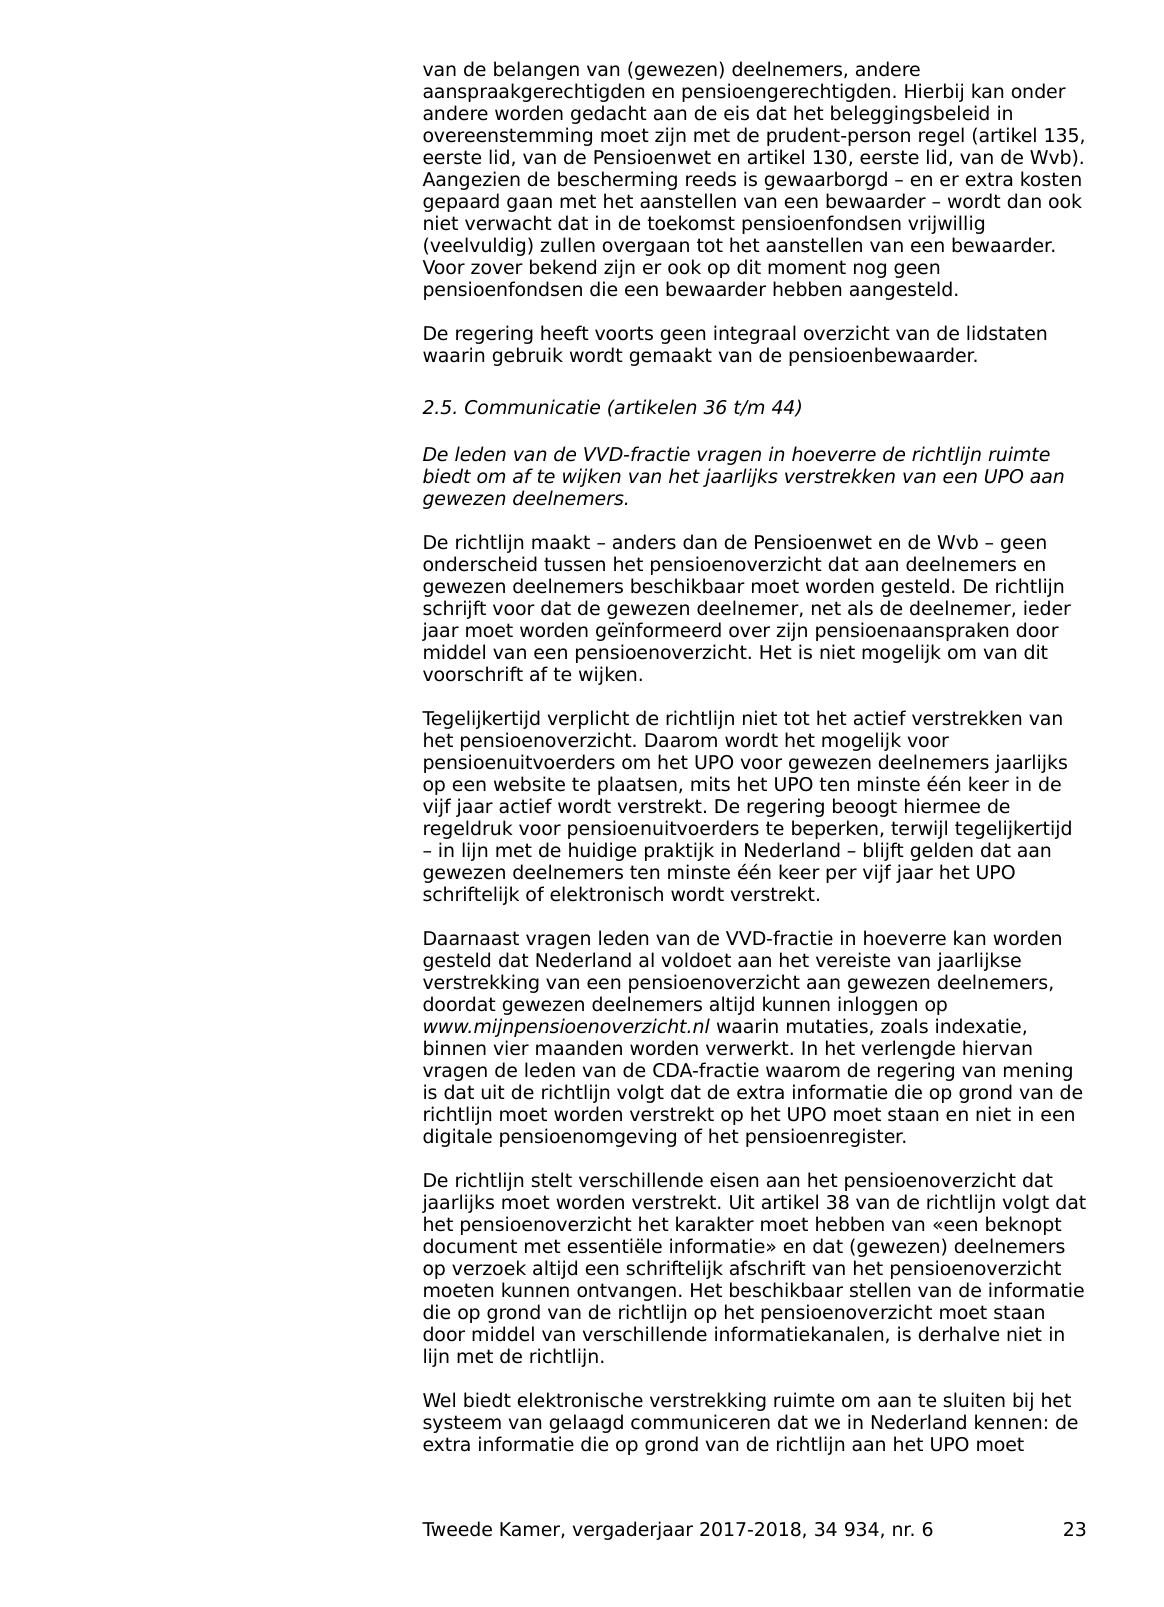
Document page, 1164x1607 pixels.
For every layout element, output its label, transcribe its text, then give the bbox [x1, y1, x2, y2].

text De richtlijn stelt verschillende eisen aan het pensioenoverzicht dat jaarlijks moet worden verstrekt. Uit artikel 38 van de richtlijn volgt dat het pensioenoverzicht het karakter moet hebben van «een beknopt document met essentiële informatie» en dat (gewezen) deelnemers op verzoek altijd een schriftelijk afschrift van het pensioenoverzicht moeten kunnen ontvangen. Het beschikbaar stellen van de informatie die op grond van de richtlijn op het pensioenoverzicht moet staan door middel van verschillende informatiekanalen, is derhalve niet in lijn met de richtlijn. [422, 1170, 1087, 1368]
subtitle 2.5. Communicatie (artikelen 36 t/m 44) [422, 397, 1087, 419]
text Daarnaast vragen leden van de VVD-fractie in hoeverre kan worden gesteld dat Nederland al voldoet aan het vereiste van jaarlijkse verstrekking van een pensioenoverzicht aan gewezen deelnemers, doordat gewezen deelnemers altijd kunnen inloggen op www.mijnpensioenoverzicht.nl waarin mutaties, zoals indexatie, binnen vier maanden worden verwerkt. In het verlengde hiervan vragen de leden van de CDA-fractie waarom de regering van mening is dat uit de richtlijn volgt dat de extra informatie die op grond van de richtlijn moet worden verstrekt op het UPO moet staan en niet in een digitale pensioenomgeving of het pensioenregister. [422, 928, 1087, 1148]
text van de belangen van (gewezen) deelnemers, andere aanspraakgerechtigden en pensioengerechtigden. Hierbij kan onder andere worden gedacht aan de eis dat het beleggingsbeleid in overeenstemming moet zijn met de prudent-person regel (artikel 135, eerste lid, van de Pensioenwet en artikel 130, eerste lid, van de Wvb). Aangezien de bescherming reeds is gewaarborgd – en er extra kosten gepaard gaan met het aanstellen van een bewaarder – wordt dan ook niet verwacht dat in de toekomst pensioenfondsen vrijwillig (veelvuldig) zullen overgaan tot het aanstellen van een bewaarder. Voor zover bekend zijn er ook op dit moment nog geen pensioenfondsen die een bewaarder hebben aangesteld. [422, 59, 1087, 301]
text Tegelijkertijd verplicht de richtlijn niet tot het actief verstrekken van het pensioenoverzicht. Daarom wordt het mogelijk voor pensioenuitvoerders om het UPO voor gewezen deelnemers jaarlijks op een website te plaatsen, mits het UPO ten minste één keer in de vijf jaar actief wordt verstrekt. De regering beoogt hiermee de regeldruk voor pensioenuitvoerders te beperken, terwijl tegelijkertijd – in lijn met de huidige praktijk in Nederland – blijft gelden dat aan gewezen deelnemers ten minste één keer per vijf jaar het UPO schriftelijk of elektronisch wordt verstrekt. [422, 708, 1087, 906]
text Wel biedt elektronische verstrekking ruimte om aan te sluiten bij het systeem van gelaagd communiceren dat we in Nederland kennen: de extra informatie die op grond van de richtlijn aan het UPO moet [422, 1390, 1087, 1456]
text De regering heeft voorts geen integraal overzicht van de lidstaten waarin gebruik wordt gemaakt van de pensioenbewaarder. [422, 323, 1087, 367]
text De richtlijn maakt – anders dan de Pensioenwet en de Wvb – geen onderscheid tussen het pensioenoverzicht dat aan deelnemers en gewezen deelnemers beschikbaar moet worden gesteld. De richtlijn schrijft voor dat de gewezen deelnemer, net als de deelnemer, ieder jaar moet worden geïnformeerd over zijn pensioenaanspraken door middel van een pensioenoverzicht. Het is niet mogelijk om van dit voorschrift af te wijken. [422, 532, 1087, 686]
text De leden van de VVD-fractie vragen in hoeverre de richtlijn ruimte biedt om af te wijken van het jaarlijks verstrekken van een UPO aan gewezen deelnemers. [422, 444, 1087, 510]
